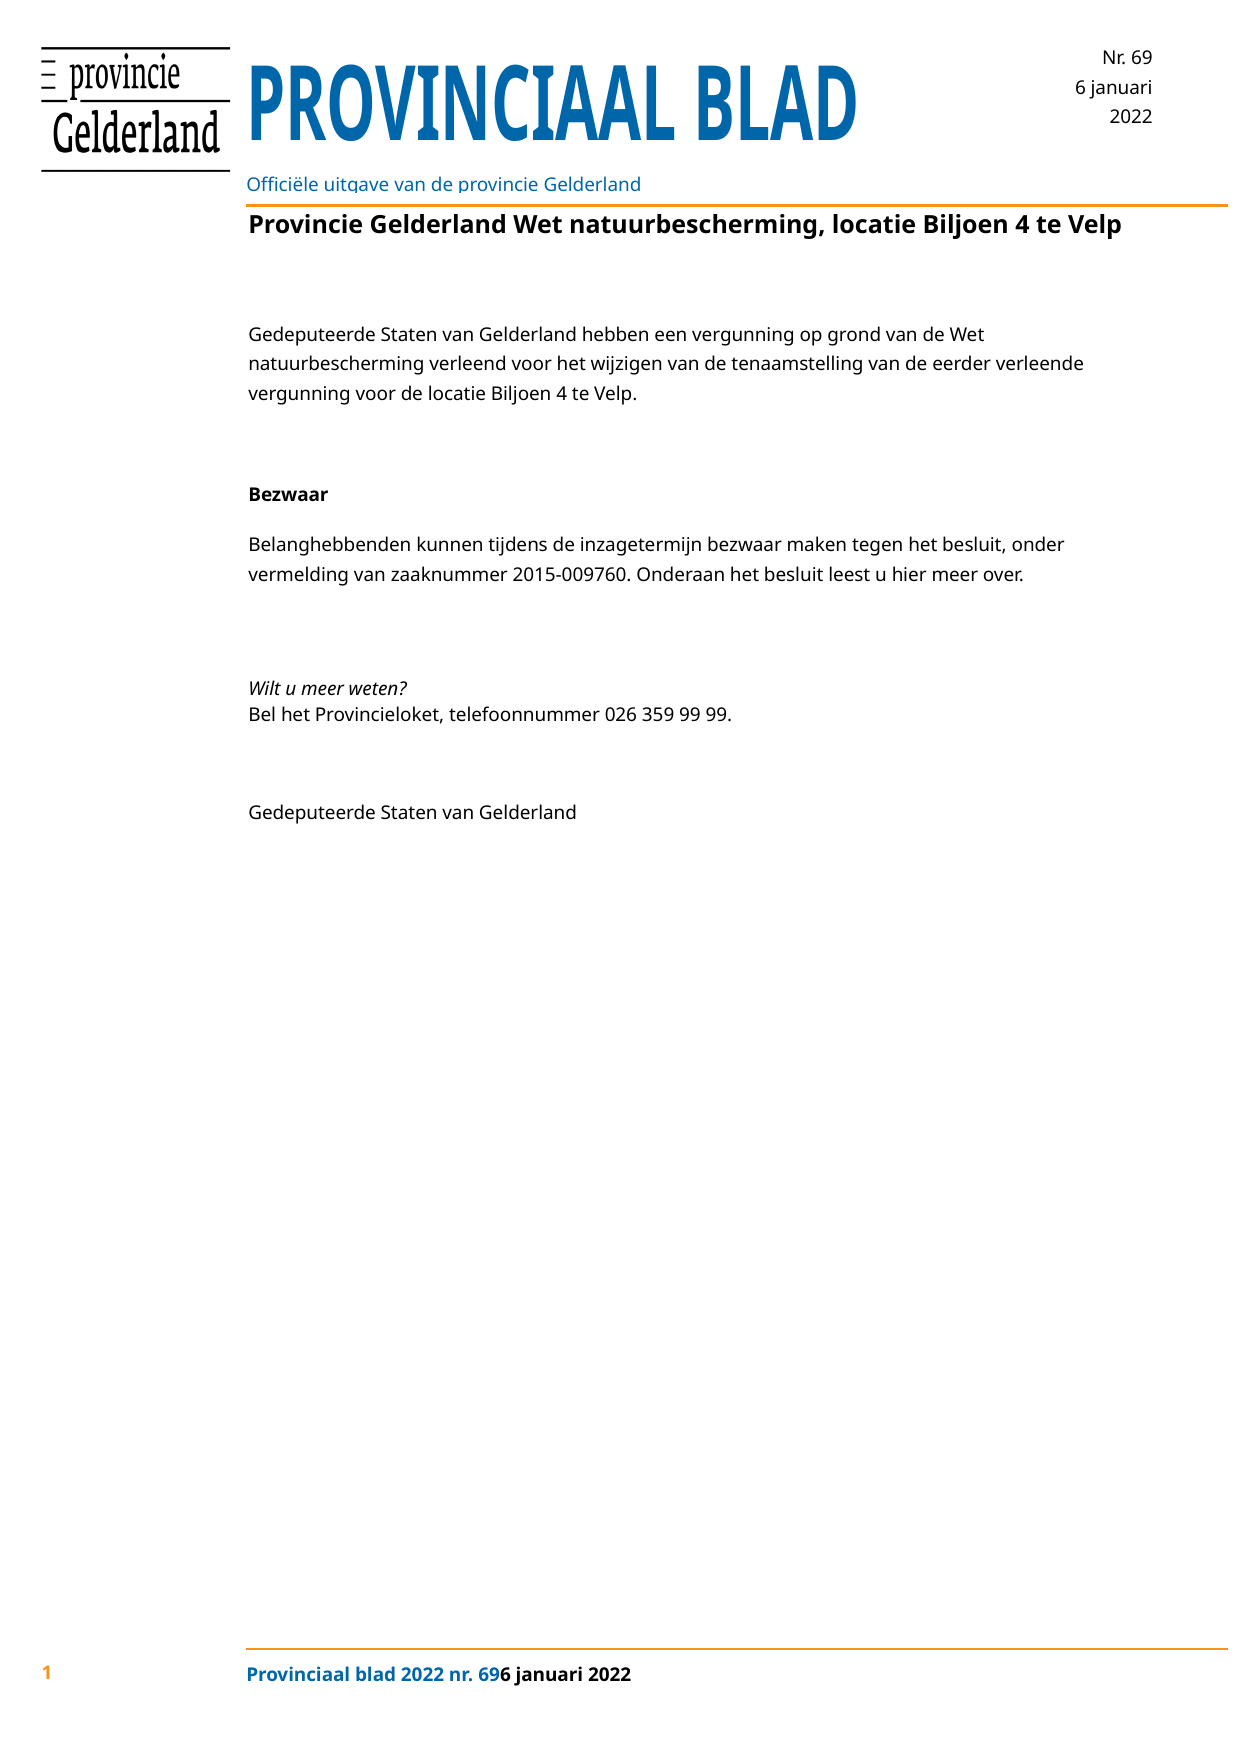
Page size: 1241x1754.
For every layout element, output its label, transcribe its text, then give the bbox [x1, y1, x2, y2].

text Gedeputeerde Staten van Gelderland hebben een vergunning op grond van de Wet natuurbescherming verleend voor het wijzigen van de tenaamstelling van de eerder verleende vergunning voor de locatie Biljoen 4 te Velp. [248, 321, 1152, 406]
text Belanghebbenden kunnen tijdens de inzagetermijn bezwaar maken tegen het besluit, onder vermelding van zaaknummer 2015-009760. Onderaan het besluit leest u hier meer over. [248, 531, 1152, 586]
text Wilt u meer weten? [248, 675, 1152, 701]
text Provincie Gelderland Wet natuurbescherming, locatie Biljoen 4 te Velp [248, 207, 1152, 241]
text Bezwaar [248, 481, 1152, 506]
picture [41, 47, 231, 172]
text Bel het Provincieloket, telefoonnummer 026 359 99 99. [248, 701, 1152, 727]
text Gedeputeerde Staten van Gelderland [248, 799, 1152, 825]
